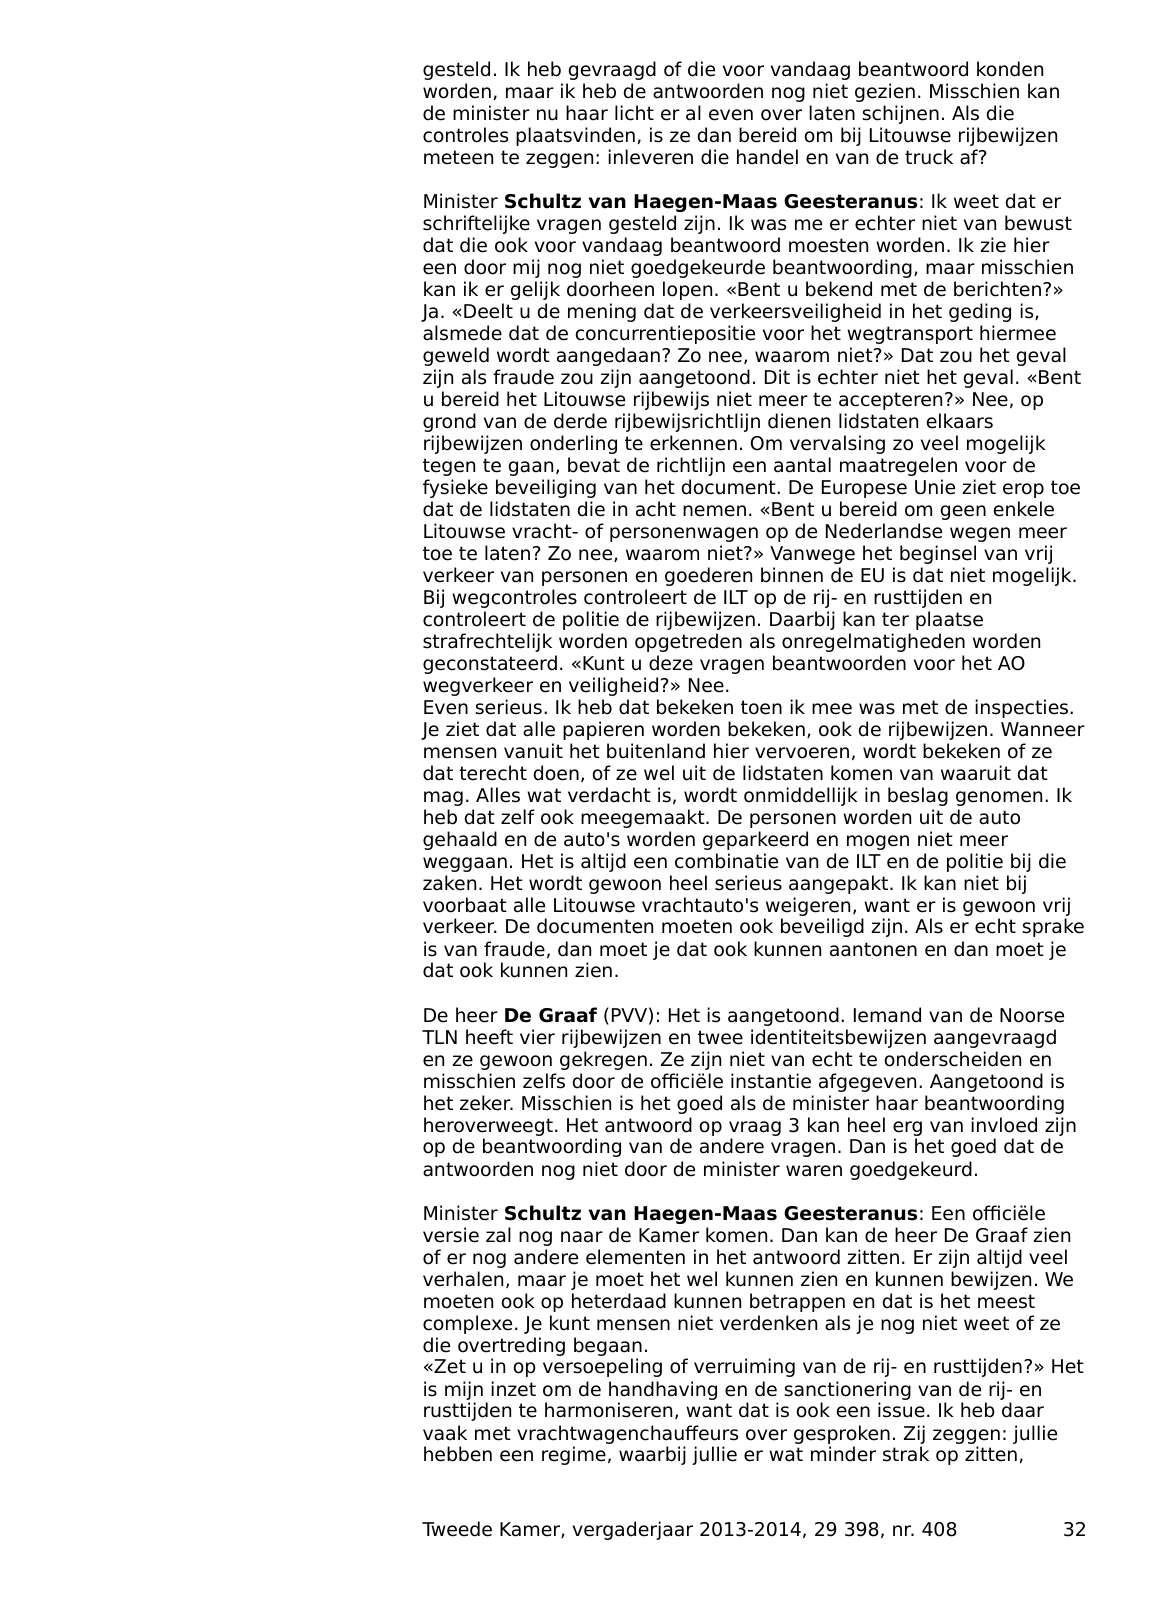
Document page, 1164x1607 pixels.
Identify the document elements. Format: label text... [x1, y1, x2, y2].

text Minister Schultz van Haegen-Maas Geesteranus: Een officiële versie zal nog naar de Kamer komen. Dan kan de heer De Graaf zien of er nog andere elementen in het antwoord zitten. Er zijn altijd veel verhalen, maar je moet het wel kunnen zien en kunnen bewijzen. We moeten ook op heterdaad kunnen betrappen en dat is het meest complexe. Je kunt mensen niet verdenken als je nog niet weet of ze die overtreding begaan. [422, 1203, 1087, 1356]
text De heer De Graaf (PVV): Het is aangetoond. Iemand van de Noorse TLN heeft vier rijbewijzen en twee identiteitsbewijzen aangevraagd en ze gewoon gekregen. Ze zijn niet van echt te onderscheiden en misschien zelfs door de officiële instantie afgegeven. Aangetoond is het zeker. Misschien is het goed als de minister haar beantwoording heroverweegt. Het antwoord op vraag 3 kan heel erg van invloed zijn op de beantwoording van de andere vragen. Dan is het goed dat de antwoorden nog niet door de minister waren goedgekeurd. [422, 1004, 1087, 1180]
text Minister Schultz van Haegen-Maas Geesteranus: Ik weet dat er schriftelijke vragen gesteld zijn. Ik was me er echter niet van bewust dat die ook voor vandaag beantwoord moesten worden. Ik zie hier een door mij nog niet goedgekeurde beantwoording, maar misschien kan ik er gelijk doorheen lopen. «Bent u bekend met de berichten?» Ja. «Deelt u de mening dat de verkeersveiligheid in het geding is, alsmede dat de concurrentiepositie voor het wegtransport hiermee geweld wordt aangedaan? Zo nee, waarom niet?» Dat zou het geval zijn als fraude zou zijn aangetoond. Dit is echter niet het geval. «Bent u bereid het Litouwse rijbewijs niet meer te accepteren?» Nee, op grond van de derde rijbewijsrichtlijn dienen lidstaten elkaars rijbewijzen onderling te erkennen. Om vervalsing zo veel mogelijk tegen te gaan, bevat de richtlijn een aantal maatregelen voor de fysieke beveiliging van het document. De Europese Unie ziet erop toe dat de lidstaten die in acht nemen. «Bent u bereid om geen enkele Litouwse vracht- of personenwagen op de Nederlandse wegen meer toe te laten? Zo nee, waarom niet?» Vanwege het beginsel van vrij verkeer van personen en goederen binnen de EU is dat niet mogelijk. Bij wegcontroles controleert de ILT op de rij- en rusttijden en controleert de politie de rijbewijzen. Daarbij kan ter plaatse strafrechtelijk worden opgetreden als onregelmatigheden worden geconstateerd. «Kunt u deze vragen beantwoorden voor het AO wegverkeer en veiligheid?» Nee. [422, 191, 1087, 697]
text Even serieus. Ik heb dat bekeken toen ik mee was met de inspecties. Je ziet dat alle papieren worden bekeken, ook de rijbewijzen. Wanneer mensen vanuit het buitenland hier vervoeren, wordt bekeken of ze dat terecht doen, of ze wel uit de lidstaten komen van waaruit dat mag. Alles wat verdacht is, wordt onmiddellijk in beslag genomen. Ik heb dat zelf ook meegemaakt. De personen worden uit de auto gehaald en de auto's worden geparkeerd en mogen niet meer weggaan. Het is altijd een combinatie van de ILT en de politie bij die zaken. Het wordt gewoon heel serieus aangepakt. Ik kan niet bij voorbaat alle Litouwse vrachtauto's weigeren, want er is gewoon vrij verkeer. De documenten moeten ook beveiligd zijn. Als er echt sprake is van fraude, dan moet je dat ook kunnen aantonen en dan moet je dat ook kunnen zien. [422, 697, 1087, 982]
text gesteld. Ik heb gevraagd of die voor vandaag beantwoord konden worden, maar ik heb de antwoorden nog niet gezien. Misschien kan de minister nu haar licht er al even over laten schijnen. Als die controles plaatsvinden, is ze dan bereid om bij Litouwse rijbewijzen meteen te zeggen: inleveren die handel en van de truck af? [422, 59, 1087, 169]
text «Zet u in op versoepeling of verruiming van de rij- en rusttijden?» Het is mijn inzet om de handhaving en de sanctionering van de rij- en rusttijden te harmoniseren, want dat is ook een issue. Ik heb daar vaak met vrachtwagenchauffeurs over gesproken. Zij zeggen: jullie hebben een regime, waarbij jullie er wat minder strak op zitten, [422, 1356, 1087, 1466]
